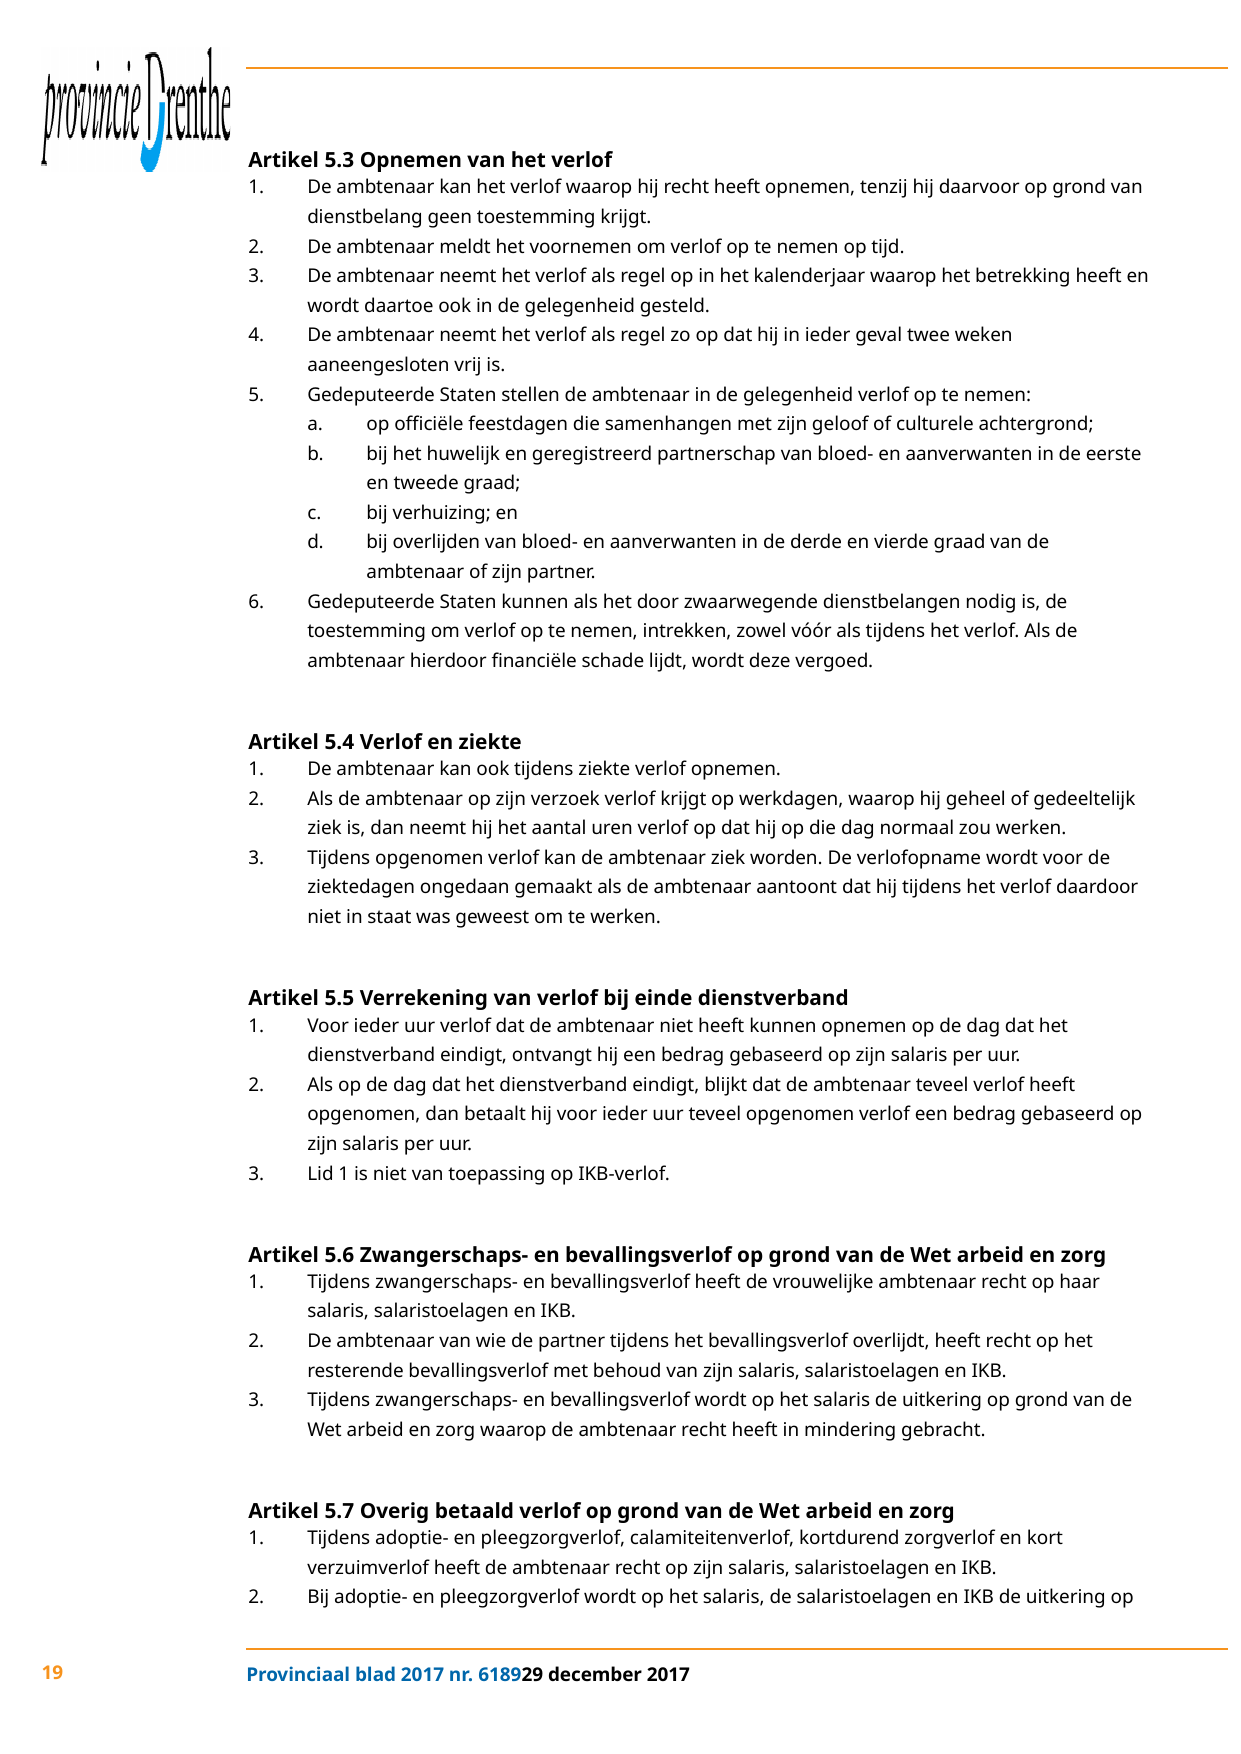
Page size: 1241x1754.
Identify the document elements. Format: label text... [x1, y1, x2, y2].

list op officiële feestdagen die samenhangen met zijn geloof of culturele achtergrond; [307, 410, 1152, 436]
list Tijdens adoptie- en pleegzorgverlof, calamiteitenverlof, kortdurend zorgverlof en kort verzuimverlof heeft de ambtenaar recht op zijn salaris, salaristoelagen en IKB. [248, 1524, 1152, 1580]
list Als op de dag dat het dienstverband eindigt, blijkt dat de ambtenaar teveel verlof heeft opgenomen, dan betaalt hij voor ieder uur teveel opgenomen verlof een bedrag gebaseerd op zijn salaris per uur. [248, 1071, 1152, 1156]
text Artikel 5.4 Verlof en ziekte [248, 727, 1152, 755]
list De ambtenaar neemt het verlof als regel zo op dat hij in ieder geval twee weken aaneengesloten vrij is. [248, 322, 1152, 377]
list De ambtenaar kan ook tijdens ziekte verlof opnemen. [248, 755, 1152, 781]
text Artikel 5.6 Zwangerschaps- en bevallingsverlof op grond van de Wet arbeid en zorg [248, 1240, 1152, 1268]
list Bij adoptie- en pleegzorgverlof wordt op het salaris, de salaristoelagen en IKB de uitkering op [248, 1584, 1152, 1609]
list Lid 1 is niet van toepassing op IKB-verlof. [248, 1160, 1152, 1185]
list De ambtenaar van wie de partner tijdens het bevallingsverlof overlijdt, heeft recht op het resterende bevallingsverlof met behoud van zijn salaris, salaristoelagen en IKB. [248, 1327, 1152, 1383]
list Als de ambtenaar op zijn verzoek verlof krijgt op werkdagen, waarop hij geheel of gedeeltelijk ziek is, dan neemt hij het aantal uren verlof op dat hij op die dag normaal zou werken. [248, 785, 1152, 840]
list bij overlijden van bloed- en aanverwanten in de derde en vierde graad van de ambtenaar of zijn partner. [307, 529, 1152, 584]
text Artikel 5.5 Verrekening van verlof bij einde dienstverband [248, 983, 1152, 1012]
list De ambtenaar neemt het verlof als regel op in het kalenderjaar waarop het betrekking heeft en wordt daartoe ook in de gelegenheid gesteld. [248, 262, 1152, 318]
picture [41, 47, 231, 172]
list De ambtenaar kan het verlof waarop hij recht heeft opnemen, tenzij hij daarvoor op grond van dienstbelang geen toestemming krijgt. [248, 174, 1152, 229]
list Tijdens zwangerschaps- en bevallingsverlof wordt op het salaris de uitkering op grond van de Wet arbeid en zorg waarop de ambtenaar recht heeft in mindering gebracht. [248, 1386, 1152, 1442]
list bij het huwelijk en geregistreerd partnerschap van bloed- en aanverwanten in de eerste en tweede graad; [307, 440, 1152, 495]
list Voor ieder uur verlof dat de ambtenaar niet heeft kunnen opnemen op de dag dat het dienstverband eindigt, ontvangt hij een bedrag gebaseerd op zijn salaris per uur. [248, 1012, 1152, 1067]
list Tijdens opgenomen verlof kan de ambtenaar ziek worden. De verlofopname wordt voor de ziektedagen ongedaan gemaakt als de ambtenaar aantoont dat hij tijdens het verlof daardoor niet in staat was geweest om te werken. [248, 844, 1152, 929]
list Tijdens zwangerschaps- en bevallingsverlof heeft de vrouwelijke ambtenaar recht op haar salaris, salaristoelagen en IKB. [248, 1268, 1152, 1323]
list De ambtenaar meldt het voornemen om verlof op te nemen op tijd. [248, 233, 1152, 258]
list bij verhuizing; en [307, 499, 1152, 525]
text Artikel 5.7 Overig betaald verlof op grond van de Wet arbeid en zorg [248, 1496, 1152, 1524]
text Artikel 5.3 Opnemen van het verlof [248, 145, 1152, 174]
list Gedeputeerde Staten kunnen als het door zwaarwegende dienstbelangen nodig is, de toestemming om verlof op te nemen, intrekken, zowel vóór als tijdens het verlof. Als de ambtenaar hierdoor financiële schade lijdt, wordt deze vergoed. [248, 588, 1152, 673]
list Gedeputeerde Staten stellen de ambtenaar in de gelegenheid verlof op te nemen: [248, 381, 1152, 406]
